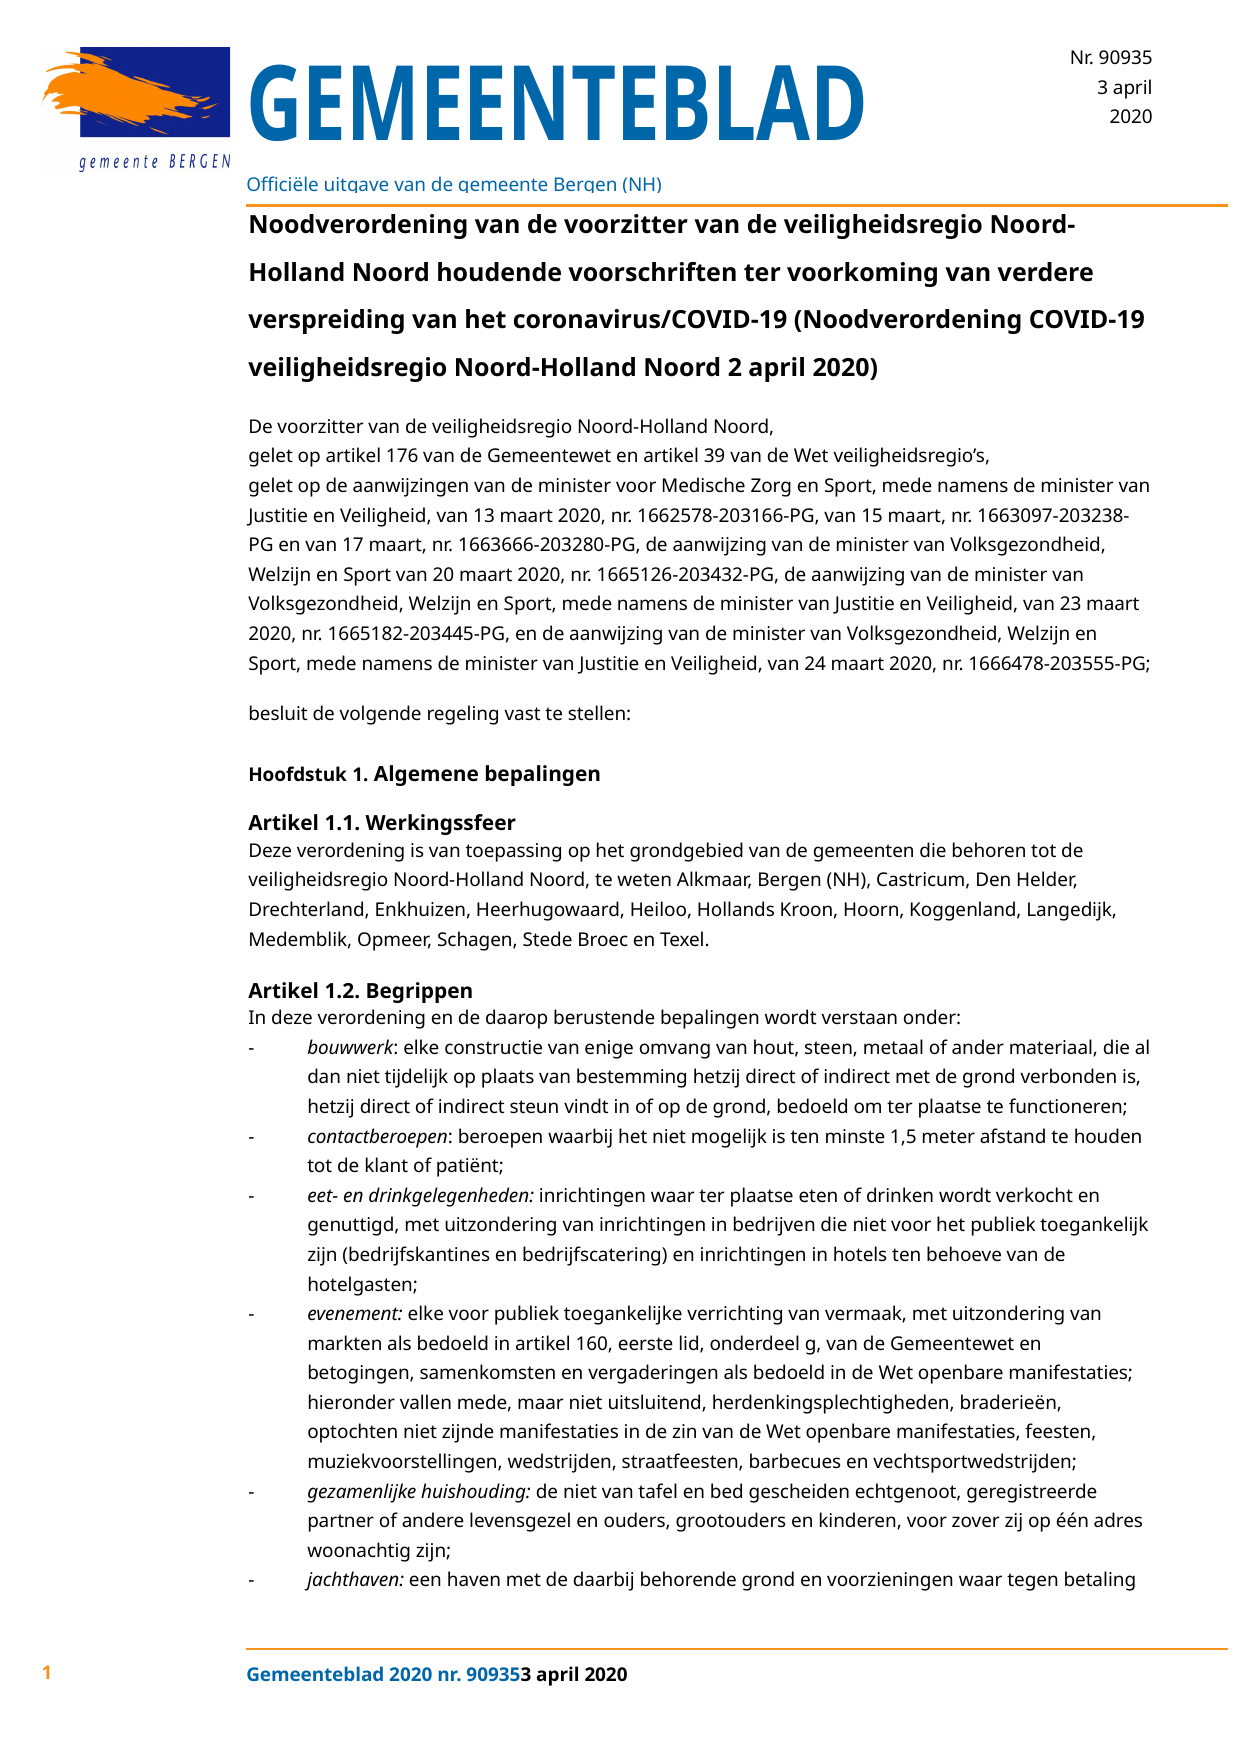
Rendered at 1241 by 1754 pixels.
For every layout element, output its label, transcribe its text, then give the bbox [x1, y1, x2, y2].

list eet- en drinkgelegenheden: inrichtingen waar ter plaatse eten of drinken wordt verkocht en genuttigd, met uitzondering van inrichtingen in bedrijven die niet voor het publiek toegankelijk zijn (bedrijfskantines en bedrijfscatering) en inrichtingen in hotels ten behoeve van de hotelgasten; [248, 1182, 1152, 1297]
text Artikel 1.2. Begrippen [248, 976, 1152, 1004]
text gelet op de aanwijzingen van de minister voor Medische Zorg en Sport, mede namens de minister van Justitie en Veiligheid, van 13 maart 2020, nr. 1662578-203166-PG, van 15 maart, nr. 1663097-203238-PG en van 17 maart, nr. 1663666-203280-PG, de aanwijzing van de minister van Volksgezondheid, Welzijn en Sport van 20 maart 2020, nr. 1665126-203432-PG, de aanwijzing van de minister van Volksgezondheid, Welzijn en Sport, mede namens de minister van Justitie en Veiligheid, van 23 maart 2020, nr. 1665182-203445-PG, en de aanwijzing van de minister van Volksgezondheid, Welzijn en Sport, mede namens de minister van Justitie en Veiligheid, van 24 maart 2020, nr. 1666478-203555-PG; [248, 472, 1152, 676]
list jachthaven: een haven met de daarbij behorende grond en voorzieningen waar tegen betaling [248, 1567, 1152, 1592]
list contactberoepen: beroepen waarbij het niet mogelijk is ten minste 1,5 meter afstand te houden tot de klant of patiënt; [248, 1123, 1152, 1178]
list gezamenlijke huishouding: de niet van tafel en bed gescheiden echtgenoot, geregistreerde partner of andere levensgezel en ouders, grootouders en kinderen, voor zover zij op één adres woonachtig zijn; [248, 1478, 1152, 1563]
text Hoofdstuk 1. Algemene bepalingen [248, 759, 1152, 788]
text Deze verordening is van toepassing op het grondgebied van de gemeenten die behoren tot de veiligheidsregio Noord-Holland Noord, te weten Alkmaar, Bergen (NH), Castricum, Den Helder, Drechterland, Enkhuizen, Heerhugowaard, Heiloo, Hollands Kroon, Hoorn, Koggenland, Langedijk, Medemblik, Opmeer, Schagen, Stede Broec en Texel. [248, 837, 1152, 951]
list evenement: elke voor publiek toegankelijke verrichting van vermaak, met uitzondering van markten als bedoeld in artikel 160, eerste lid, onderdeel g, van de Gemeentewet en betogingen, samenkomsten en vergaderingen als bedoeld in de Wet openbare manifestaties; hieronder vallen mede, maar niet uitsluitend, herdenkingsplechtigheden, braderieën, optochten niet zijnde manifestaties in de zin van de Wet openbare manifestaties, feesten, muziekvoorstellingen, wedstrijden, straatfeesten, barbecues en vechtsportwedstrijden; [248, 1300, 1152, 1474]
text In deze verordening en de daarop berustende bepalingen wordt verstaan onder: [248, 1004, 1152, 1030]
text besluit de volgende regeling vast te stellen: [248, 700, 1152, 726]
text De voorzitter van de veiligheidsregio Noord-Holland Noord, [248, 413, 1152, 439]
text Artikel 1.1. Werkingssfeer [248, 808, 1152, 837]
list bouwwerk: elke constructie van enige omvang van hout, steen, metaal of ander materiaal, die al dan niet tijdelijk op plaats van bestemming hetzij direct of indirect met de grond verbonden is, hetzij direct of indirect steun vindt in of op de grond, bedoeld om ter plaatse te functioneren; [248, 1034, 1152, 1119]
picture [41, 47, 231, 172]
text Noodverordening van de voorzitter van de veiligheidsregio Noord-Holland Noord houdende voorschriften ter voorkoming van verdere verspreiding van het coronavirus/COVID-19 (Noodverordening COVID-19 veiligheidsregio Noord-Holland Noord 2 april 2020) [248, 207, 1152, 384]
text gelet op artikel 176 van de Gemeentewet en artikel 39 van de Wet veiligheidsregio’s, [248, 443, 1152, 468]
